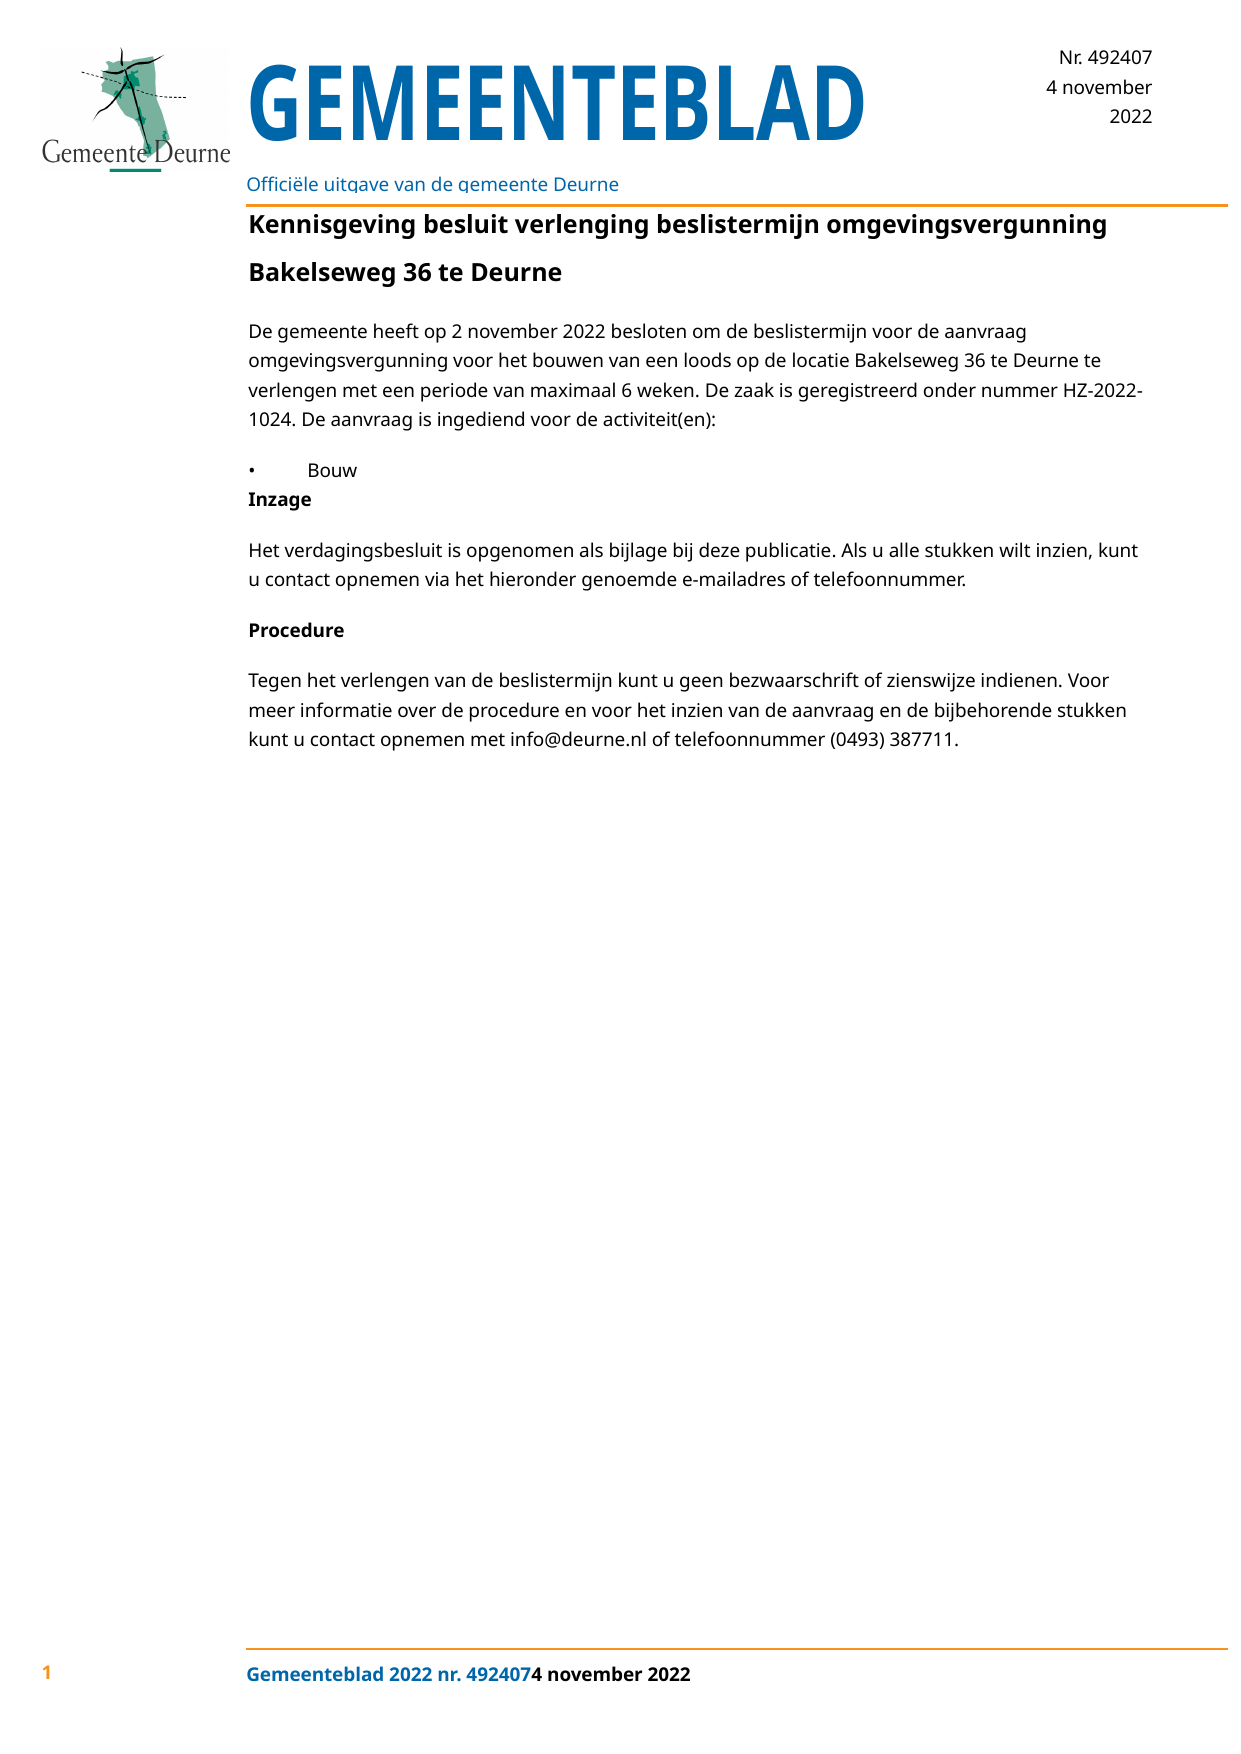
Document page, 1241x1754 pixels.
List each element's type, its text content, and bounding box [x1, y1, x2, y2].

list Bouw [248, 457, 1152, 483]
text Kennisgeving besluit verlenging beslistermijn omgevingsvergunning Bakelseweg 36 te Deurne [248, 207, 1152, 288]
text Inzage [248, 487, 1152, 512]
text De gemeente heeft op 2 november 2022 besloten om de beslistermijn voor de aanvraag omgevingsvergunning voor het bouwen van een loods op de locatie Bakelseweg 36 te Deurne te verlengen met een periode van maximaal 6 weken. De zaak is geregistreerd onder nummer HZ-2022-1024. De aanvraag is ingediend voor de activiteit(en): [248, 318, 1152, 432]
text Het verdagingsbesluit is opgenomen als bijlage bij deze publicatie. Als u alle stukken wilt inzien, kunt u contact opnemen via het hieronder genoemde e-mailadres of telefoonnummer. [248, 537, 1152, 592]
text Tegen het verlengen van de beslistermijn kunt u geen bezwaarschrift of zienswijze indienen. Voor meer informatie over de procedure en voor het inzien van de aanvraag en de bijbehorende stukken kunt u contact opnemen met info@deurne.nl of telefoonnummer (0493) 387711. [248, 667, 1152, 752]
text Procedure [248, 617, 1152, 643]
picture [41, 47, 231, 172]
